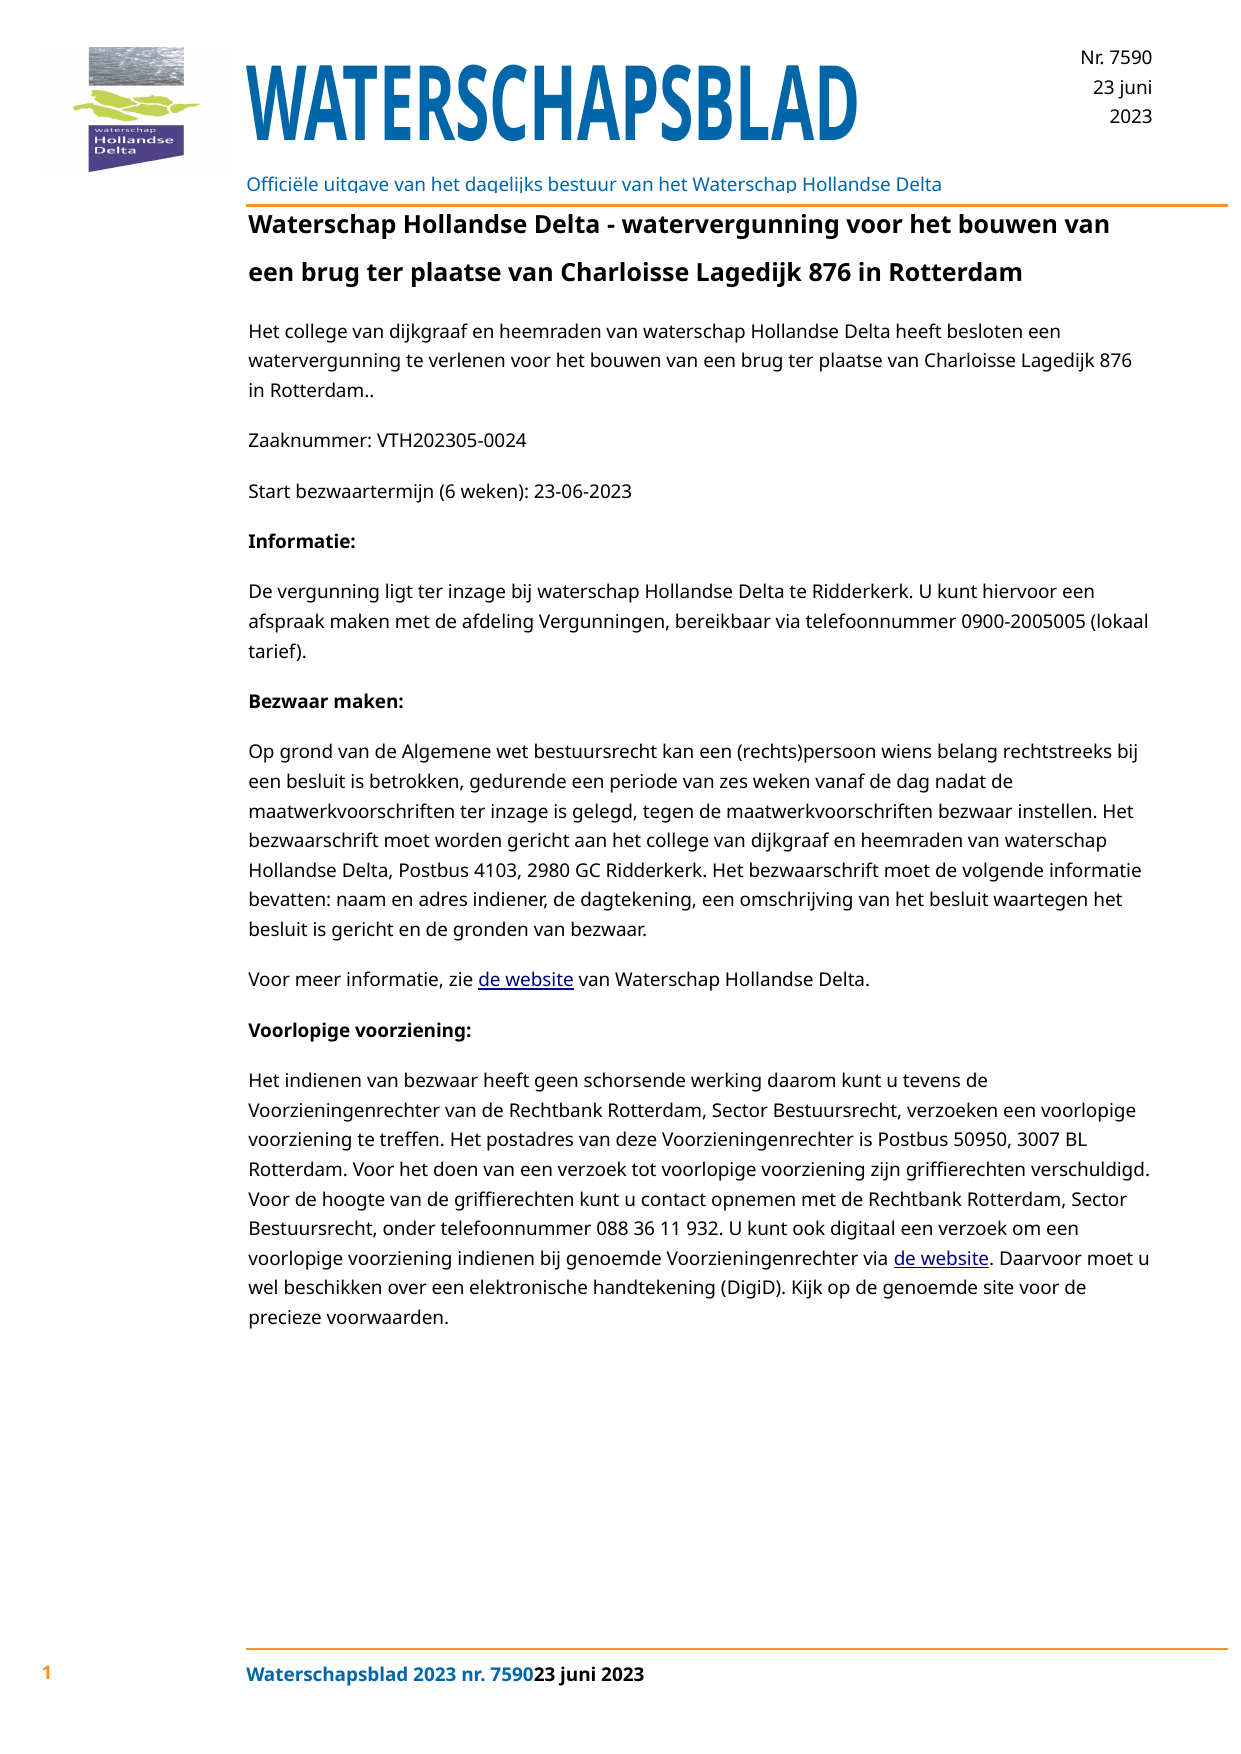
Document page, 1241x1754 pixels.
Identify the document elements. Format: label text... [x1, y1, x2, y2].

text Op grond van de Algemene wet bestuursrecht kan een (rechts)persoon wiens belang rechtstreeks bij een besluit is betrokken, gedurende een periode van zes weken vanaf de dag nadat de maatwerkvoorschriften ter inzage is gelegd, tegen de maatwerkvoorschriften bezwaar instellen. Het bezwaarschrift moet worden gericht aan het college van dijkgraaf en heemraden van waterschap Hollandse Delta, Postbus 4103, 2980 GC Ridderkerk. Het bezwaarschrift moet de volgende informatie bevatten: naam en adres indiener, de dagtekening, een omschrijving van het besluit waartegen het besluit is gericht en de gronden van bezwaar. [248, 739, 1152, 942]
text De vergunning ligt ter inzage bij waterschap Hollandse Delta te Ridderkerk. U kunt hiervoor een afspraak maken met de afdeling Vergunningen, bereikbaar via telefoonnummer 0900-2005005 (lokaal tarief). [248, 579, 1152, 664]
text Voorlopige voorziening: [248, 1017, 1152, 1043]
text Bezwaar maken: [248, 688, 1152, 714]
text Zaaknummer: VTH202305-0024 [248, 427, 1152, 453]
text Waterschap Hollandse Delta - watervergunning voor het bouwen van een brug ter plaatse van Charloisse Lagedijk 876 in Rotterdam [248, 207, 1152, 288]
text Informatie: [248, 528, 1152, 554]
text Voor meer informatie, zie de website van Waterschap Hollandse Delta. [248, 967, 1152, 992]
text Start bezwaartermijn (6 weken): 23-06-2023 [248, 478, 1152, 504]
picture [41, 47, 231, 172]
text Het indienen van bezwaar heeft geen schorsende werking daarom kunt u tevens de Voorzieningenrechter van de Rechtbank Rotterdam, Sector Bestuursrecht, verzoeken een voorlopige voorziening te treffen. Het postadres van deze Voorzieningenrechter is Postbus 50950, 3007 BL Rotterdam. Voor het doen van een verzoek tot voorlopige voorziening zijn griffierechten verschuldigd. Voor de hoogte van de griffierechten kunt u contact opnemen met de Rechtbank Rotterdam, Sector Bestuursrecht, onder telefoonnummer 088 36 11 932. U kunt ook digitaal een verzoek om een voorlopige voorziening indienen bij genoemde Voorzieningenrechter via de website. Daarvoor moet u wel beschikken over een elektronische handtekening (DigiD). Kijk op de genoemde site voor de precieze voorwaarden. [248, 1067, 1152, 1330]
text Het college van dijkgraaf en heemraden van waterschap Hollandse Delta heeft besloten een watervergunning te verlenen voor het bouwen van een brug ter plaatse van Charloisse Lagedijk 876 in Rotterdam.. [248, 318, 1152, 403]
